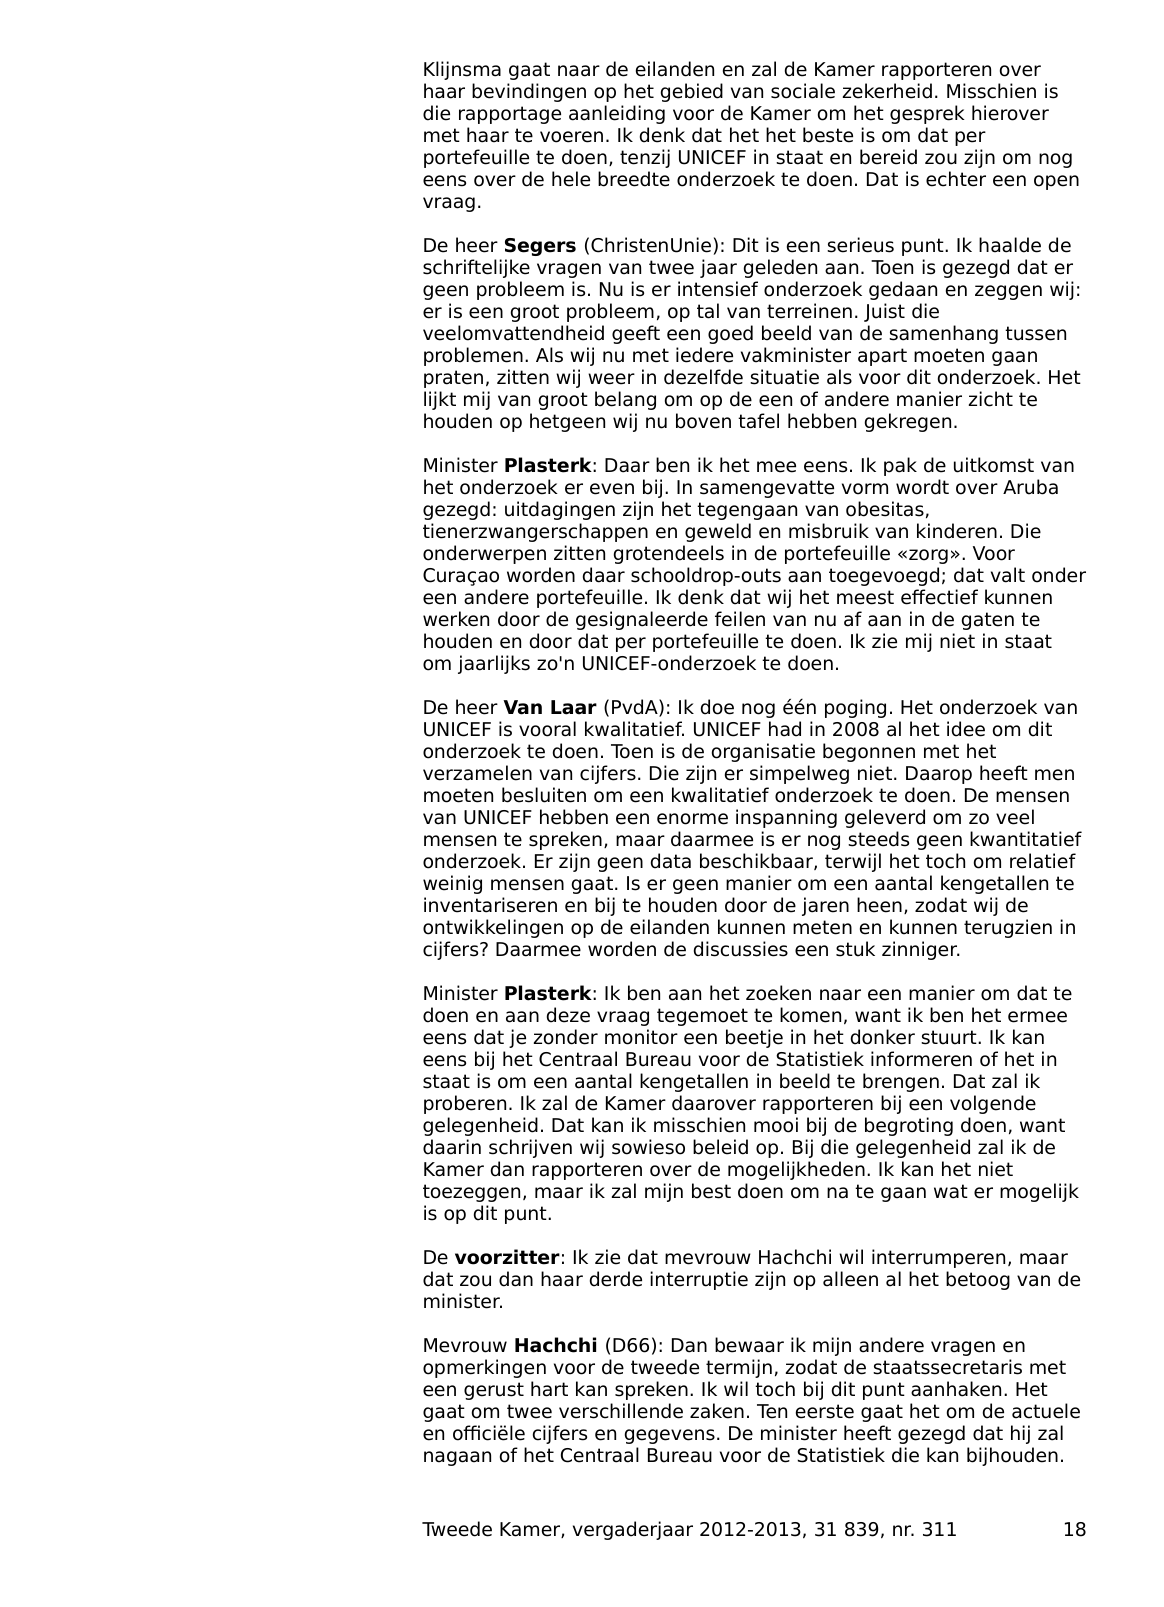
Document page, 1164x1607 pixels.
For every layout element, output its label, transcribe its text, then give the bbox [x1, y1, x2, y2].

text De voorzitter: Ik zie dat mevrouw Hachchi wil interrumperen, maar dat zou dan haar derde interruptie zijn op alleen al het betoog van de minister. [422, 1247, 1087, 1313]
text Klijnsma gaat naar de eilanden en zal de Kamer rapporteren over haar bevindingen op het gebied van sociale zekerheid. Misschien is die rapportage aanleiding voor de Kamer om het gesprek hierover met haar te voeren. Ik denk dat het het beste is om dat per portefeuille te doen, tenzij UNICEF in staat en bereid zou zijn om nog eens over de hele breedte onderzoek te doen. Dat is echter een open vraag. [422, 59, 1087, 213]
text De heer Segers (ChristenUnie): Dit is een serieus punt. Ik haalde de schriftelijke vragen van twee jaar geleden aan. Toen is gezegd dat er geen probleem is. Nu is er intensief onderzoek gedaan en zeggen wij: er is een groot probleem, op tal van terreinen. Juist die veelomvattendheid geeft een goed beeld van de samenhang tussen problemen. Als wij nu met iedere vakminister apart moeten gaan praten, zitten wij weer in dezelfde situatie als voor dit onderzoek. Het lijkt mij van groot belang om op de een of andere manier zicht te houden op hetgeen wij nu boven tafel hebben gekregen. [422, 235, 1087, 433]
text Minister Plasterk: Daar ben ik het mee eens. Ik pak de uitkomst van het onderzoek er even bij. In samengevatte vorm wordt over Aruba gezegd: uitdagingen zijn het tegengaan van obesitas, tienerzwangerschappen en geweld en misbruik van kinderen. Die onderwerpen zitten grotendeels in de portefeuille «zorg». Voor Curaçao worden daar schooldrop-outs aan toegevoegd; dat valt onder een andere portefeuille. Ik denk dat wij het meest effectief kunnen werken door de gesignaleerde feilen van nu af aan in de gaten te houden en door dat per portefeuille te doen. Ik zie mij niet in staat om jaarlijks zo'n UNICEF-onderzoek te doen. [422, 455, 1087, 675]
text De heer Van Laar (PvdA): Ik doe nog één poging. Het onderzoek van UNICEF is vooral kwalitatief. UNICEF had in 2008 al het idee om dit onderzoek te doen. Toen is de organisatie begonnen met het verzamelen van cijfers. Die zijn er simpelweg niet. Daarop heeft men moeten besluiten om een kwalitatief onderzoek te doen. De mensen van UNICEF hebben een enorme inspanning geleverd om zo veel mensen te spreken, maar daarmee is er nog steeds geen kwantitatief onderzoek. Er zijn geen data beschikbaar, terwijl het toch om relatief weinig mensen gaat. Is er geen manier om een aantal kengetallen te inventariseren en bij te houden door de jaren heen, zodat wij de ontwikkelingen op de eilanden kunnen meten en kunnen terugzien in cijfers? Daarmee worden de discussies een stuk zinniger. [422, 697, 1087, 961]
text Minister Plasterk: Ik ben aan het zoeken naar een manier om dat te doen en aan deze vraag tegemoet te komen, want ik ben het ermee eens dat je zonder monitor een beetje in het donker stuurt. Ik kan eens bij het Centraal Bureau voor de Statistiek informeren of het in staat is om een aantal kengetallen in beeld te brengen. Dat zal ik proberen. Ik zal de Kamer daarover rapporteren bij een volgende gelegenheid. Dat kan ik misschien mooi bij de begroting doen, want daarin schrijven wij sowieso beleid op. Bij die gelegenheid zal ik de Kamer dan rapporteren over de mogelijkheden. Ik kan het niet toezeggen, maar ik zal mijn best doen om na te gaan wat er mogelijk is op dit punt. [422, 983, 1087, 1225]
text Mevrouw Hachchi (D66): Dan bewaar ik mijn andere vragen en opmerkingen voor de tweede termijn, zodat de staatssecretaris met een gerust hart kan spreken. Ik wil toch bij dit punt aanhaken. Het gaat om twee verschillende zaken. Ten eerste gaat het om de actuele en officiële cijfers en gegevens. De minister heeft gezegd dat hij zal nagaan of het Centraal Bureau voor de Statistiek die kan bijhouden. [422, 1335, 1087, 1467]
